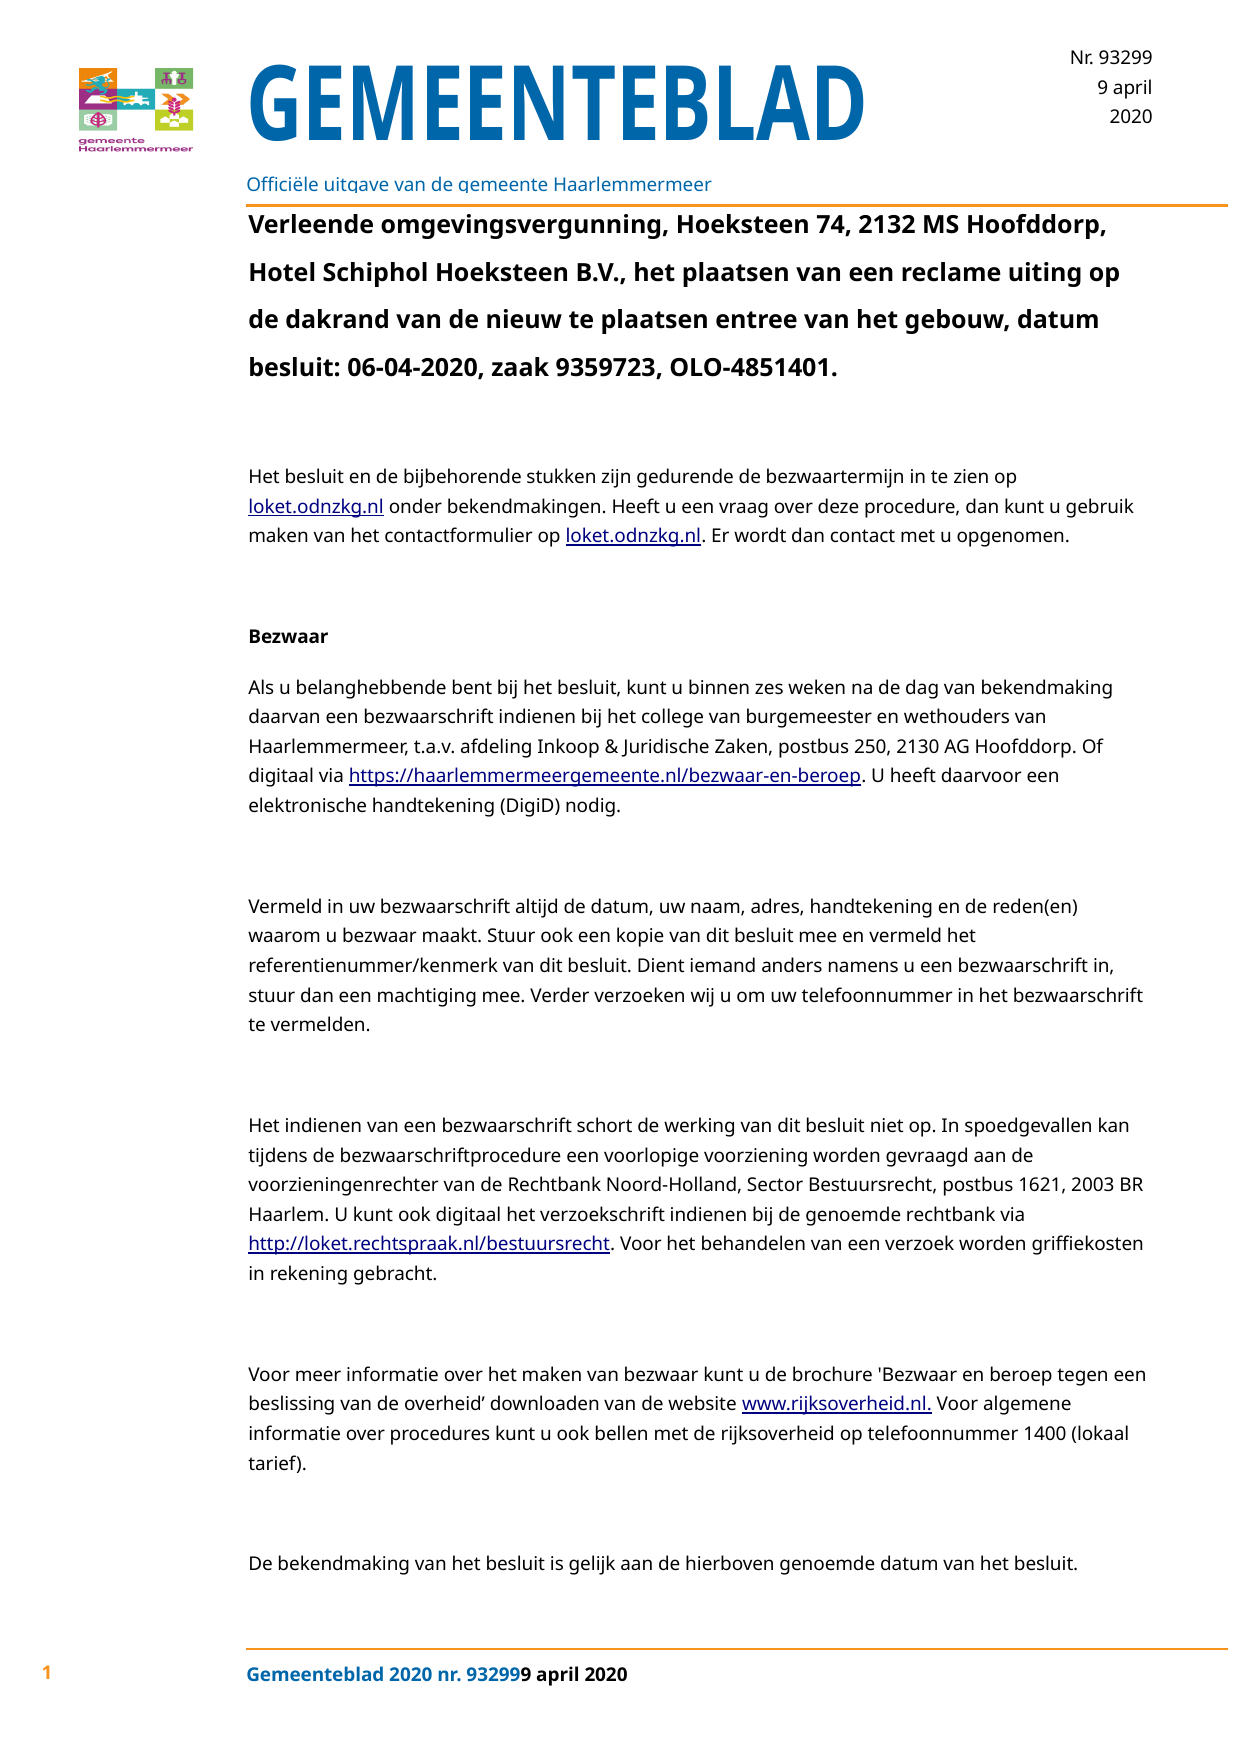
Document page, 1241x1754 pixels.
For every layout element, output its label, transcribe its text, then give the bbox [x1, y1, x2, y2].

text Verleende omgevingsvergunning, Hoeksteen 74, 2132 MS Hoofddorp, Hotel Schiphol Hoeksteen B.V., het plaatsen van een reclame uiting op de dakrand van de nieuw te plaatsen entree van het gebouw, datum besluit: 06-04-2020, zaak 9359723, OLO-4851401. [248, 207, 1152, 384]
text Het besluit en de bijbehorende stukken zijn gedurende de bezwaartermijn in te zien op loket.odnzkg.nl onder bekendmakingen. Heeft u een vraag over deze procedure, dan kunt u gebruik maken van het contactformulier op loket.odnzkg.nl. Er wordt dan contact met u opgenomen. [248, 463, 1152, 548]
text Voor meer informatie over het maken van bezwaar kunt u de brochure 'Bezwaar en beroep tegen een beslissing van de overheid’ downloaden van de website www.rijksoverheid.nl. Voor algemene informatie over procedures kunt u ook bellen met de rijksoverheid op telefoonnummer 1400 (lokaal tarief). [248, 1361, 1152, 1476]
text Het indienen van een bezwaarschrift schort de werking van dit besluit niet op. In spoedgevallen kan tijdens de bezwaarschriftprocedure een voorlopige voorziening worden gevraagd aan de voorzieningenrechter van de Rechtbank Noord-Holland, Sector Bestuursrecht, postbus 1621, 2003 BR Haarlem. U kunt ook digitaal het verzoekschrift indienen bij de genoemde rechtbank via http://loket.rechtspraak.nl/bestuursrecht. Voor het behandelen van een verzoek worden griffiekosten in rekening gebracht. [248, 1112, 1152, 1286]
text Bezwaar [248, 623, 1152, 649]
picture [41, 47, 231, 172]
text Als u belanghebbende bent bij het besluit, kunt u binnen zes weken na de dag van bekendmaking daarvan een bezwaarschrift indienen bij het college van burgemeester en wethouders van Haarlemmermeer, t.a.v. afdeling Inkoop & Juridische Zaken, postbus 250, 2130 AG Hoofddorp. Of digitaal via https://haarlemmermeergemeente.nl/bezwaar-en-beroep. U heeft daarvoor een elektronische handtekening (DigiD) nodig. [248, 674, 1152, 818]
text Vermeld in uw bezwaarschrift altijd de datum, uw naam, adres, handtekening en de reden(en) waarom u bezwaar maakt. Stuur ook een kopie van dit besluit mee en vermeld het referentienummer/kenmerk van dit besluit. Dient iemand anders namens u een bezwaarschrift in, stuur dan een machtiging mee. Verder verzoeken wij u om uw telefoonnummer in het bezwaarschrift te vermelden. [248, 893, 1152, 1037]
text De bekendmaking van het besluit is gelijk aan de hierboven genoemde datum van het besluit. [248, 1551, 1152, 1576]
